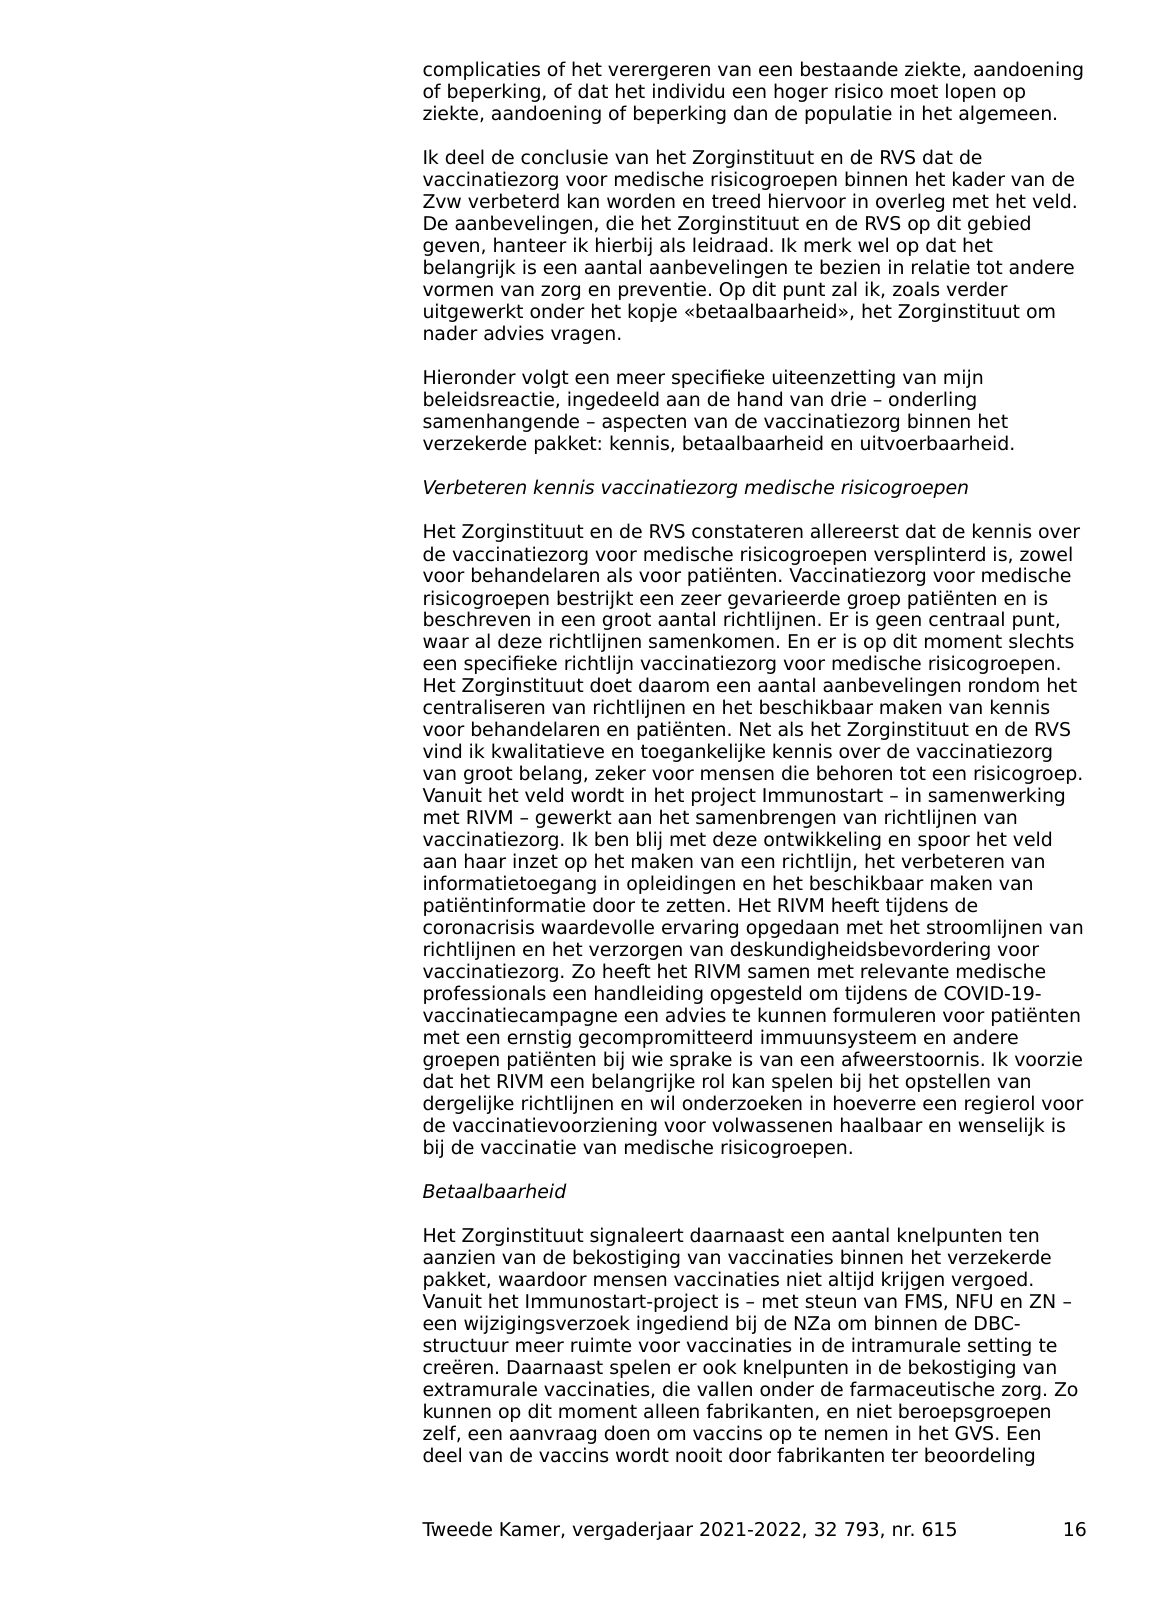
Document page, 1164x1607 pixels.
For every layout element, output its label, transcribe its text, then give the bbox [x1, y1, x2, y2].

text Hieronder volgt een meer specifieke uiteenzetting van mijn beleidsreactie, ingedeeld aan de hand van drie – onderling samenhangende – aspecten van de vaccinatiezorg binnen het verzekerde pakket: kennis, betaalbaarheid en uitvoerbaarheid. [422, 367, 1087, 455]
subtitle Verbeteren kennis vaccinatiezorg medische risicogroepen [422, 477, 1087, 499]
text Ik deel de conclusie van het Zorginstituut en de RVS dat de vaccinatiezorg voor medische risicogroepen binnen het kader van de Zvw verbeterd kan worden en treed hiervoor in overleg met het veld. De aanbevelingen, die het Zorginstituut en de RVS op dit gebied geven, hanteer ik hierbij als leidraad. Ik merk wel op dat het belangrijk is een aantal aanbevelingen te bezien in relatie tot andere vormen van zorg en preventie. Op dit punt zal ik, zoals verder uitgewerkt onder het kopje «betaalbaarheid», het Zorginstituut om nader advies vragen. [422, 147, 1087, 345]
text Het Zorginstituut en de RVS constateren allereerst dat de kennis over de vaccinatiezorg voor medische risicogroepen versplinterd is, zowel voor behandelaren als voor patiënten. Vaccinatiezorg voor medische risicogroepen bestrijkt een zeer gevarieerde groep patiënten en is beschreven in een groot aantal richtlijnen. Er is geen centraal punt, waar al deze richtlijnen samenkomen. En er is op dit moment slechts een specifieke richtlijn vaccinatiezorg voor medische risicogroepen. Het Zorginstituut doet daarom een aantal aanbevelingen rondom het centraliseren van richtlijnen en het beschikbaar maken van kennis voor behandelaren en patiënten. Net als het Zorginstituut en de RVS vind ik kwalitatieve en toegankelijke kennis over de vaccinatiezorg van groot belang, zeker voor mensen die behoren tot een risicogroep. Vanuit het veld wordt in het project Immunostart – in samenwerking met RIVM – gewerkt aan het samenbrengen van richtlijnen van vaccinatiezorg. Ik ben blij met deze ontwikkeling en spoor het veld aan haar inzet op het maken van een richtlijn, het verbeteren van informatietoegang in opleidingen en het beschikbaar maken van patiëntinformatie door te zetten. Het RIVM heeft tijdens de coronacrisis waardevolle ervaring opgedaan met het stroomlijnen van richtlijnen en het verzorgen van deskundigheidsbevordering voor vaccinatiezorg. Zo heeft het RIVM samen met relevante medische professionals een handleiding opgesteld om tijdens de COVID-19-vaccinatiecampagne een advies te kunnen formuleren voor patiënten met een ernstig gecompromitteerd immuunsysteem en andere groepen patiënten bij wie sprake is van een afweerstoornis. Ik voorzie dat het RIVM een belangrijke rol kan spelen bij het opstellen van dergelijke richtlijnen en wil onderzoeken in hoeverre een regierol voor de vaccinatievoorziening voor volwassenen haalbaar en wenselijk is bij de vaccinatie van medische risicogroepen. [422, 521, 1087, 1159]
text Het Zorginstituut signaleert daarnaast een aantal knelpunten ten aanzien van de bekostiging van vaccinaties binnen het verzekerde pakket, waardoor mensen vaccinaties niet altijd krijgen vergoed. Vanuit het Immunostart-project is – met steun van FMS, NFU en ZN – een wijzigingsverzoek ingediend bij de NZa om binnen de DBC-structuur meer ruimte voor vaccinaties in de intramurale setting te creëren. Daarnaast spelen er ook knelpunten in de bekostiging van extramurale vaccinaties, die vallen onder de farmaceutische zorg. Zo kunnen op dit moment alleen fabrikanten, en niet beroepsgroepen zelf, een aanvraag doen om vaccins op te nemen in het GVS. Een deel van de vaccins wordt nooit door fabrikanten ter beoordeling [422, 1225, 1087, 1467]
subtitle Betaalbaarheid [422, 1181, 1087, 1203]
text complicaties of het verergeren van een bestaande ziekte, aandoening of beperking, of dat het individu een hoger risico moet lopen op ziekte, aandoening of beperking dan de populatie in het algemeen. [422, 59, 1087, 125]
